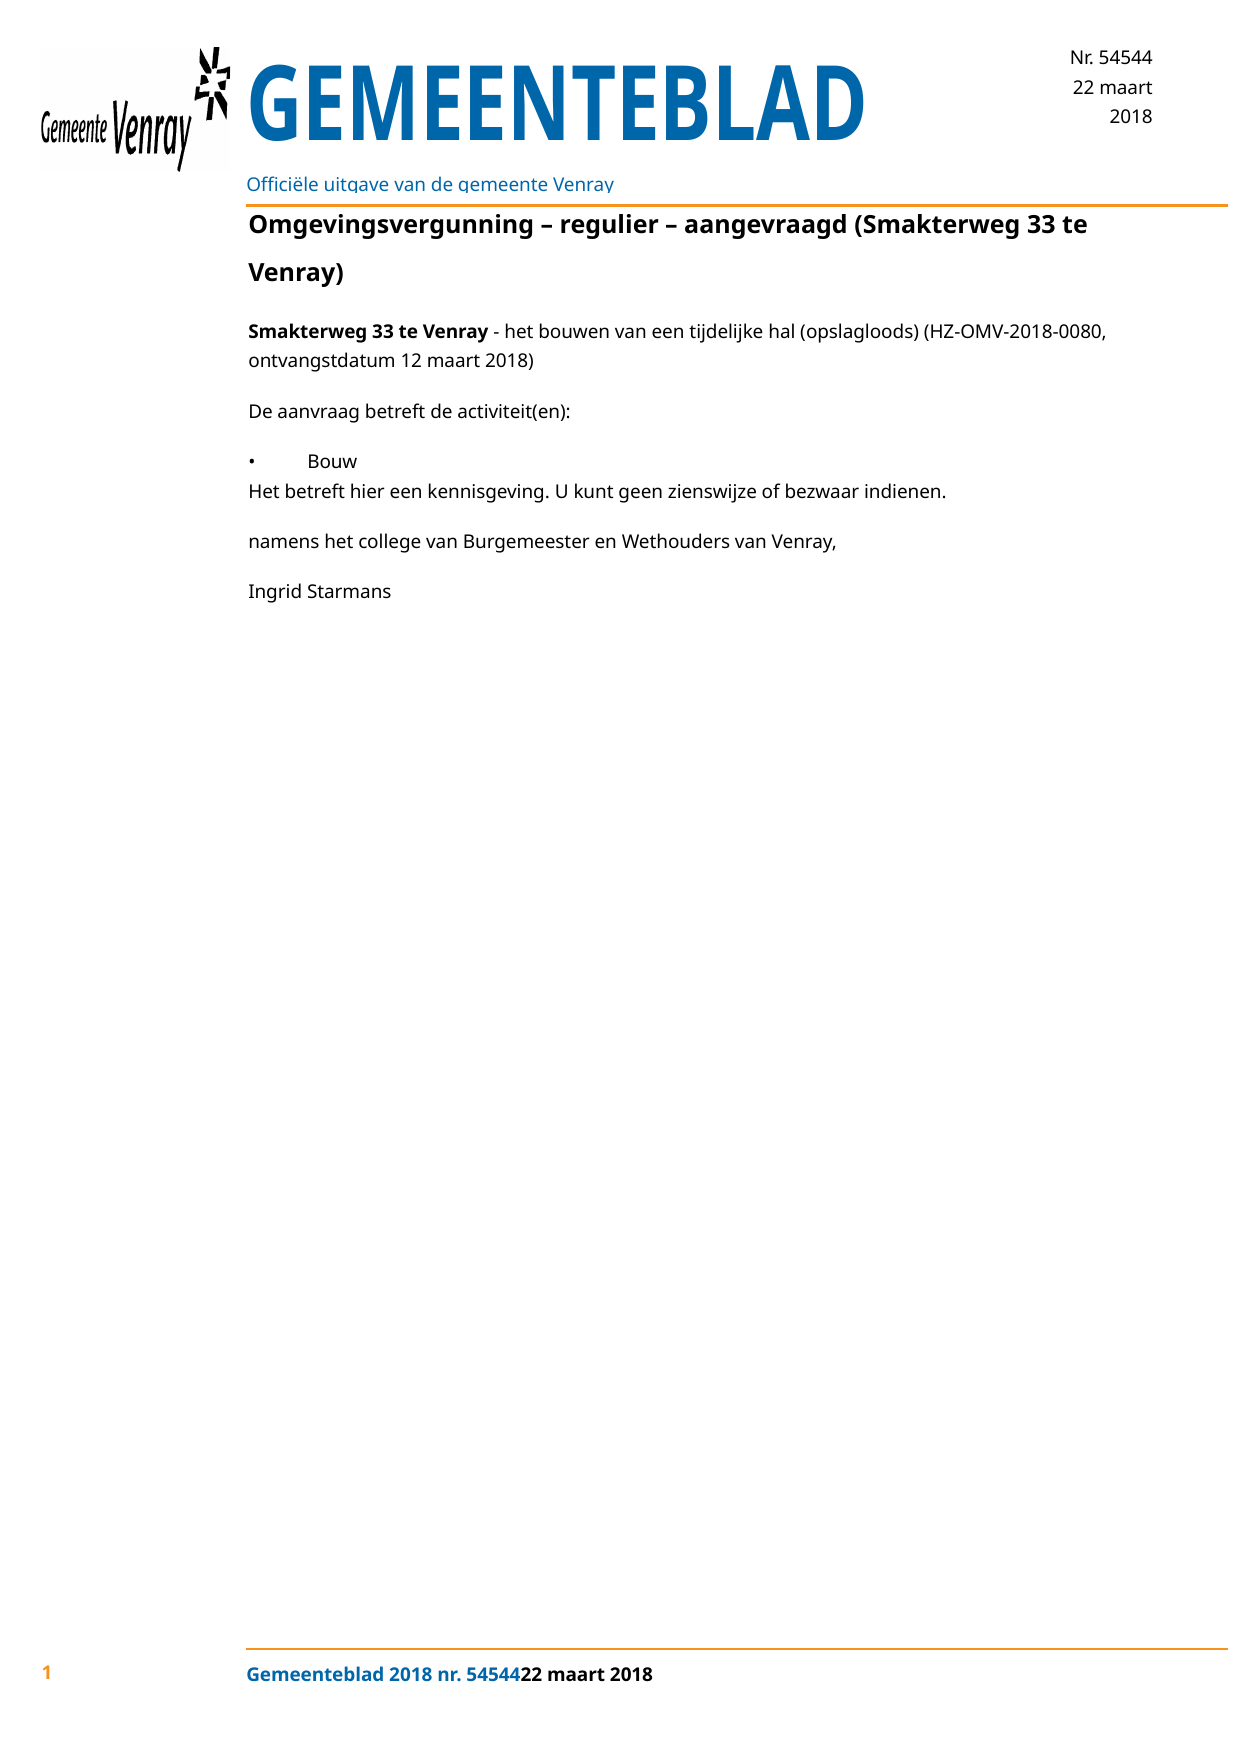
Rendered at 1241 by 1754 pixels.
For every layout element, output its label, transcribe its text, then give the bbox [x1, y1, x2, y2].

text De aanvraag betreft de activiteit(en): [248, 398, 1152, 424]
text Ingrid Starmans [248, 579, 1152, 604]
list Bouw [248, 448, 1152, 474]
text namens het college van Burgemeester en Wethouders van Venray, [248, 528, 1152, 554]
picture [41, 47, 231, 172]
text Smakterweg 33 te Venray - het bouwen van een tijdelijke hal (opslagloods) (HZ-OMV-2018-0080, ontvangstdatum 12 maart 2018) [248, 318, 1152, 373]
text Het betreft hier een kennisgeving. U kunt geen zienswijze of bezwaar indienen. [248, 478, 1152, 504]
text Omgevingsvergunning – regulier – aangevraagd (Smakterweg 33 te Venray) [248, 207, 1152, 288]
